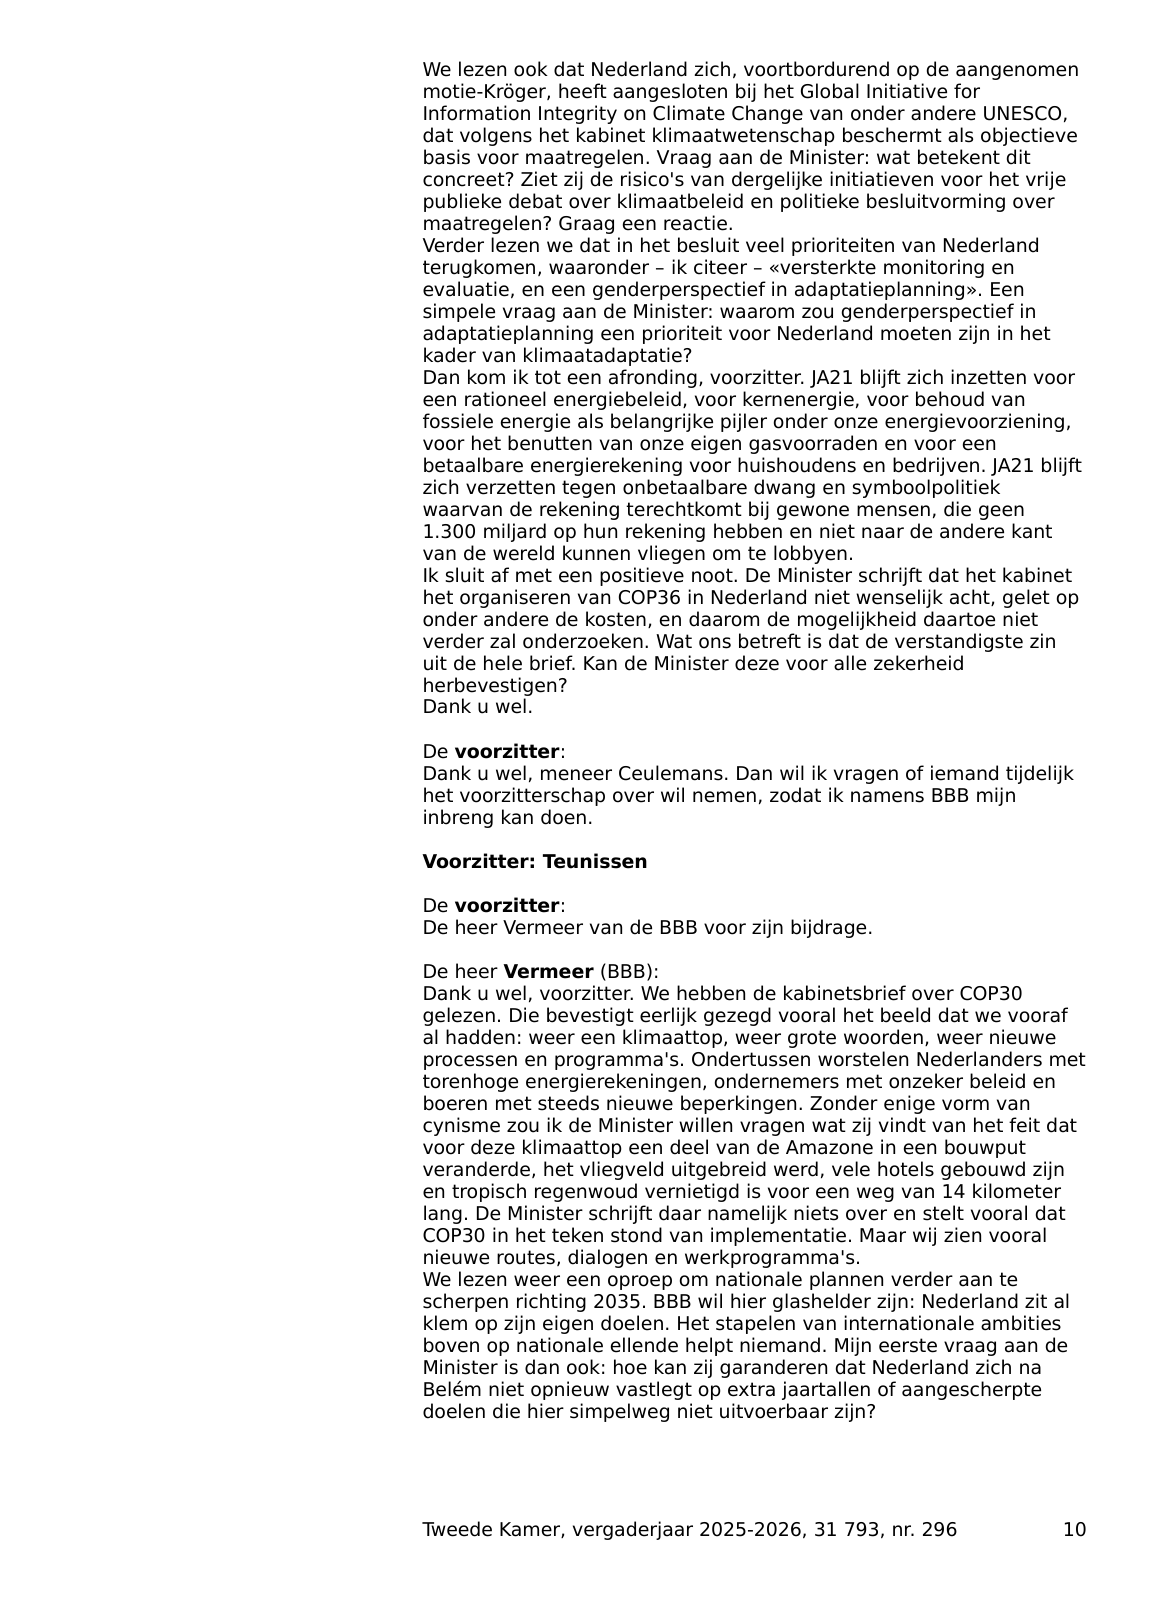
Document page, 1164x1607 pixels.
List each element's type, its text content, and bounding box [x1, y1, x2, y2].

text De heer Vermeer van de BBB voor zijn bijdrage. [422, 917, 1087, 939]
subtitle Voorzitter: Teunissen [422, 851, 1087, 873]
text Dank u wel, meneer Ceulemans. Dan wil ik vragen of iemand tijdelijk het voorzitterschap over wil nemen, zodat ik namens BBB mijn inbreng kan doen. [422, 763, 1087, 828]
text De voorzitter: [422, 741, 1087, 763]
text We lezen weer een oproep om nationale plannen verder aan te scherpen richting 2035. BBB wil hier glashelder zijn: Nederland zit al klem op zijn eigen doelen. Het stapelen van internationale ambities boven op nationale ellende helpt niemand. Mijn eerste vraag aan de Minister is dan ook: hoe kan zij garanderen dat Nederland zich na Belém niet opnieuw vastlegt op extra jaartallen of aangescherpte doelen die hier simpelweg niet uitvoerbaar zijn? [422, 1269, 1087, 1423]
text De heer Vermeer (BBB): [422, 961, 1087, 983]
text Dan kom ik tot een afronding, voorzitter. JA21 blijft zich inzetten voor een rationeel energiebeleid, voor kernenergie, voor behoud van fossiele energie als belangrijke pijler onder onze energievoorziening, voor het benutten van onze eigen gasvoorraden en voor een betaalbare energierekening voor huishoudens en bedrijven. JA21 blijft zich verzetten tegen onbetaalbare dwang en symboolpolitiek waarvan de rekening terechtkomt bij gewone mensen, die geen 1.300 miljard op hun rekening hebben en niet naar de andere kant van de wereld kunnen vliegen om te lobbyen. [422, 367, 1087, 564]
text Dank u wel. [422, 696, 1087, 718]
text Ik sluit af met een positieve noot. De Minister schrijft dat het kabinet het organiseren van COP36 in Nederland niet wenselijk acht, gelet op onder andere de kosten, en daarom de mogelijkheid daartoe niet verder zal onderzoeken. Wat ons betreft is dat de verstandigste zin uit de hele brief. Kan de Minister deze voor alle zekerheid herbevestigen? [422, 564, 1087, 696]
text Verder lezen we dat in het besluit veel prioriteiten van Nederland terugkomen, waaronder – ik citeer – «versterkte monitoring en evaluatie, en een genderperspectief in adaptatieplanning». Een simpele vraag aan de Minister: waarom zou genderperspectief in adaptatieplanning een prioriteit voor Nederland moeten zijn in het kader van klimaatadaptatie? [422, 235, 1087, 367]
text We lezen ook dat Nederland zich, voortbordurend op de aangenomen motie-Kröger, heeft aangesloten bij het Global Initiative for Information Integrity on Climate Change van onder andere UNESCO, dat volgens het kabinet klimaatwetenschap beschermt als objectieve basis voor maatregelen. Vraag aan de Minister: wat betekent dit concreet? Ziet zij de risico's van dergelijke initiatieven voor het vrije publieke debat over klimaatbeleid en politieke besluitvorming over maatregelen? Graag een reactie. [422, 59, 1087, 235]
text De voorzitter: [422, 895, 1087, 917]
text Dank u wel, voorzitter. We hebben de kabinetsbrief over COP30 gelezen. Die bevestigt eerlijk gezegd vooral het beeld dat we vooraf al hadden: weer een klimaattop, weer grote woorden, weer nieuwe processen en programma's. Ondertussen worstelen Nederlanders met torenhoge energierekeningen, ondernemers met onzeker beleid en boeren met steeds nieuwe beperkingen. Zonder enige vorm van cynisme zou ik de Minister willen vragen wat zij vindt van het feit dat voor deze klimaattop een deel van de Amazone in een bouwput veranderde, het vliegveld uitgebreid werd, vele hotels gebouwd zijn en tropisch regenwoud vernietigd is voor een weg van 14 kilometer lang. De Minister schrijft daar namelijk niets over en stelt vooral dat COP30 in het teken stond van implementatie. Maar wij zien vooral nieuwe routes, dialogen en werkprogramma's. [422, 983, 1087, 1269]
